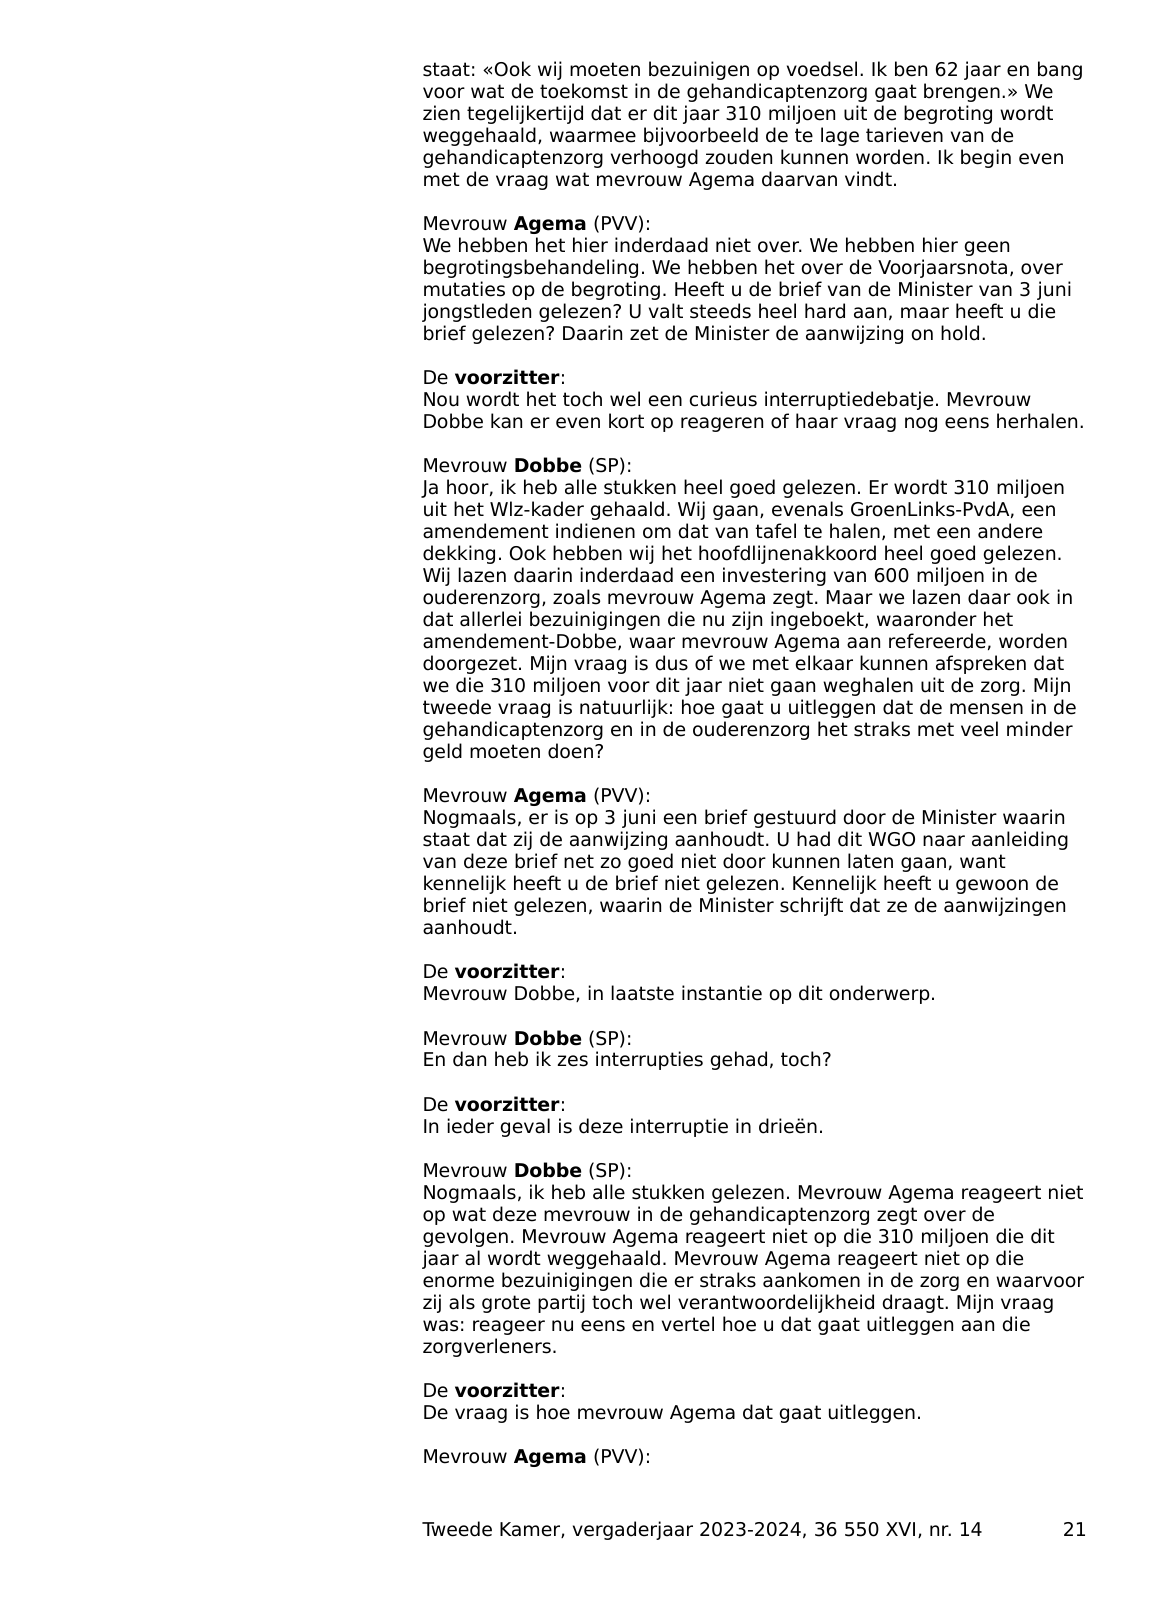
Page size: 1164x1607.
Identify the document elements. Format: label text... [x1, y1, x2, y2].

text Mevrouw Dobbe (SP): [422, 455, 1087, 477]
text We hebben het hier inderdaad niet over. We hebben hier geen begrotingsbehandeling. We hebben het over de Voorjaarsnota, over mutaties op de begroting. Heeft u de brief van de Minister van 3 juni jongstleden gelezen? U valt steeds heel hard aan, maar heeft u die brief gelezen? Daarin zet de Minister de aanwijzing on hold. [422, 235, 1087, 345]
text Mevrouw Dobbe (SP): [422, 1027, 1087, 1049]
text Nogmaals, ik heb alle stukken gelezen. Mevrouw Agema reageert niet op wat deze mevrouw in de gehandicaptenzorg zegt over de gevolgen. Mevrouw Agema reageert niet op die 310 miljoen die dit jaar al wordt weggehaald. Mevrouw Agema reageert niet op die enorme bezuinigingen die er straks aankomen in de zorg en waarvoor zij als grote partij toch wel verantwoordelijkheid draagt. Mijn vraag was: reageer nu eens en vertel hoe u dat gaat uitleggen aan die zorgverleners. [422, 1182, 1087, 1357]
text staat: «Ook wij moeten bezuinigen op voedsel. Ik ben 62 jaar en bang voor wat de toekomst in de gehandicaptenzorg gaat brengen.» We zien tegelijkertijd dat er dit jaar 310 miljoen uit de begroting wordt weggehaald, waarmee bijvoorbeeld de te lage tarieven van de gehandicaptenzorg verhoogd zouden kunnen worden. Ik begin even met de vraag wat mevrouw Agema daarvan vindt. [422, 59, 1087, 191]
text In ieder geval is deze interruptie in drieën. [422, 1116, 1087, 1137]
text Mevrouw Agema (PVV): [422, 213, 1087, 235]
text Mevrouw Agema (PVV): [422, 785, 1087, 807]
text En dan heb ik zes interrupties gehad, toch? [422, 1049, 1087, 1071]
text Nou wordt het toch wel een curieus interruptiedebatje. Mevrouw Dobbe kan er even kort op reageren of haar vraag nog eens herhalen. [422, 389, 1087, 433]
text Ja hoor, ik heb alle stukken heel goed gelezen. Er wordt 310 miljoen uit het Wlz-kader gehaald. Wij gaan, evenals GroenLinks-PvdA, een amendement indienen om dat van tafel te halen, met een andere dekking. Ook hebben wij het hoofdlijnenakkoord heel goed gelezen. Wij lazen daarin inderdaad een investering van 600 miljoen in de ouderenzorg, zoals mevrouw Agema zegt. Maar we lazen daar ook in dat allerlei bezuinigingen die nu zijn ingeboekt, waaronder het amendement-Dobbe, waar mevrouw Agema aan refereerde, worden doorgezet. Mijn vraag is dus of we met elkaar kunnen afspreken dat we die 310 miljoen voor dit jaar niet gaan weghalen uit de zorg. Mijn tweede vraag is natuurlijk: hoe gaat u uitleggen dat de mensen in de gehandicaptenzorg en in de ouderenzorg het straks met veel minder geld moeten doen? [422, 477, 1087, 763]
text De vraag is hoe mevrouw Agema dat gaat uitleggen. [422, 1402, 1087, 1424]
text De voorzitter: [422, 367, 1087, 389]
text Mevrouw Dobbe (SP): [422, 1160, 1087, 1182]
text Nogmaals, er is op 3 juni een brief gestuurd door de Minister waarin staat dat zij de aanwijzing aanhoudt. U had dit WGO naar aanleiding van deze brief net zo goed niet door kunnen laten gaan, want kennelijk heeft u de brief niet gelezen. Kennelijk heeft u gewoon de brief niet gelezen, waarin de Minister schrijft dat ze de aanwijzingen aanhoudt. [422, 807, 1087, 939]
text De voorzitter: [422, 1380, 1087, 1402]
text Mevrouw Agema (PVV): [422, 1446, 1087, 1468]
text De voorzitter: [422, 961, 1087, 983]
text Mevrouw Dobbe, in laatste instantie op dit onderwerp. [422, 983, 1087, 1005]
text De voorzitter: [422, 1093, 1087, 1116]
